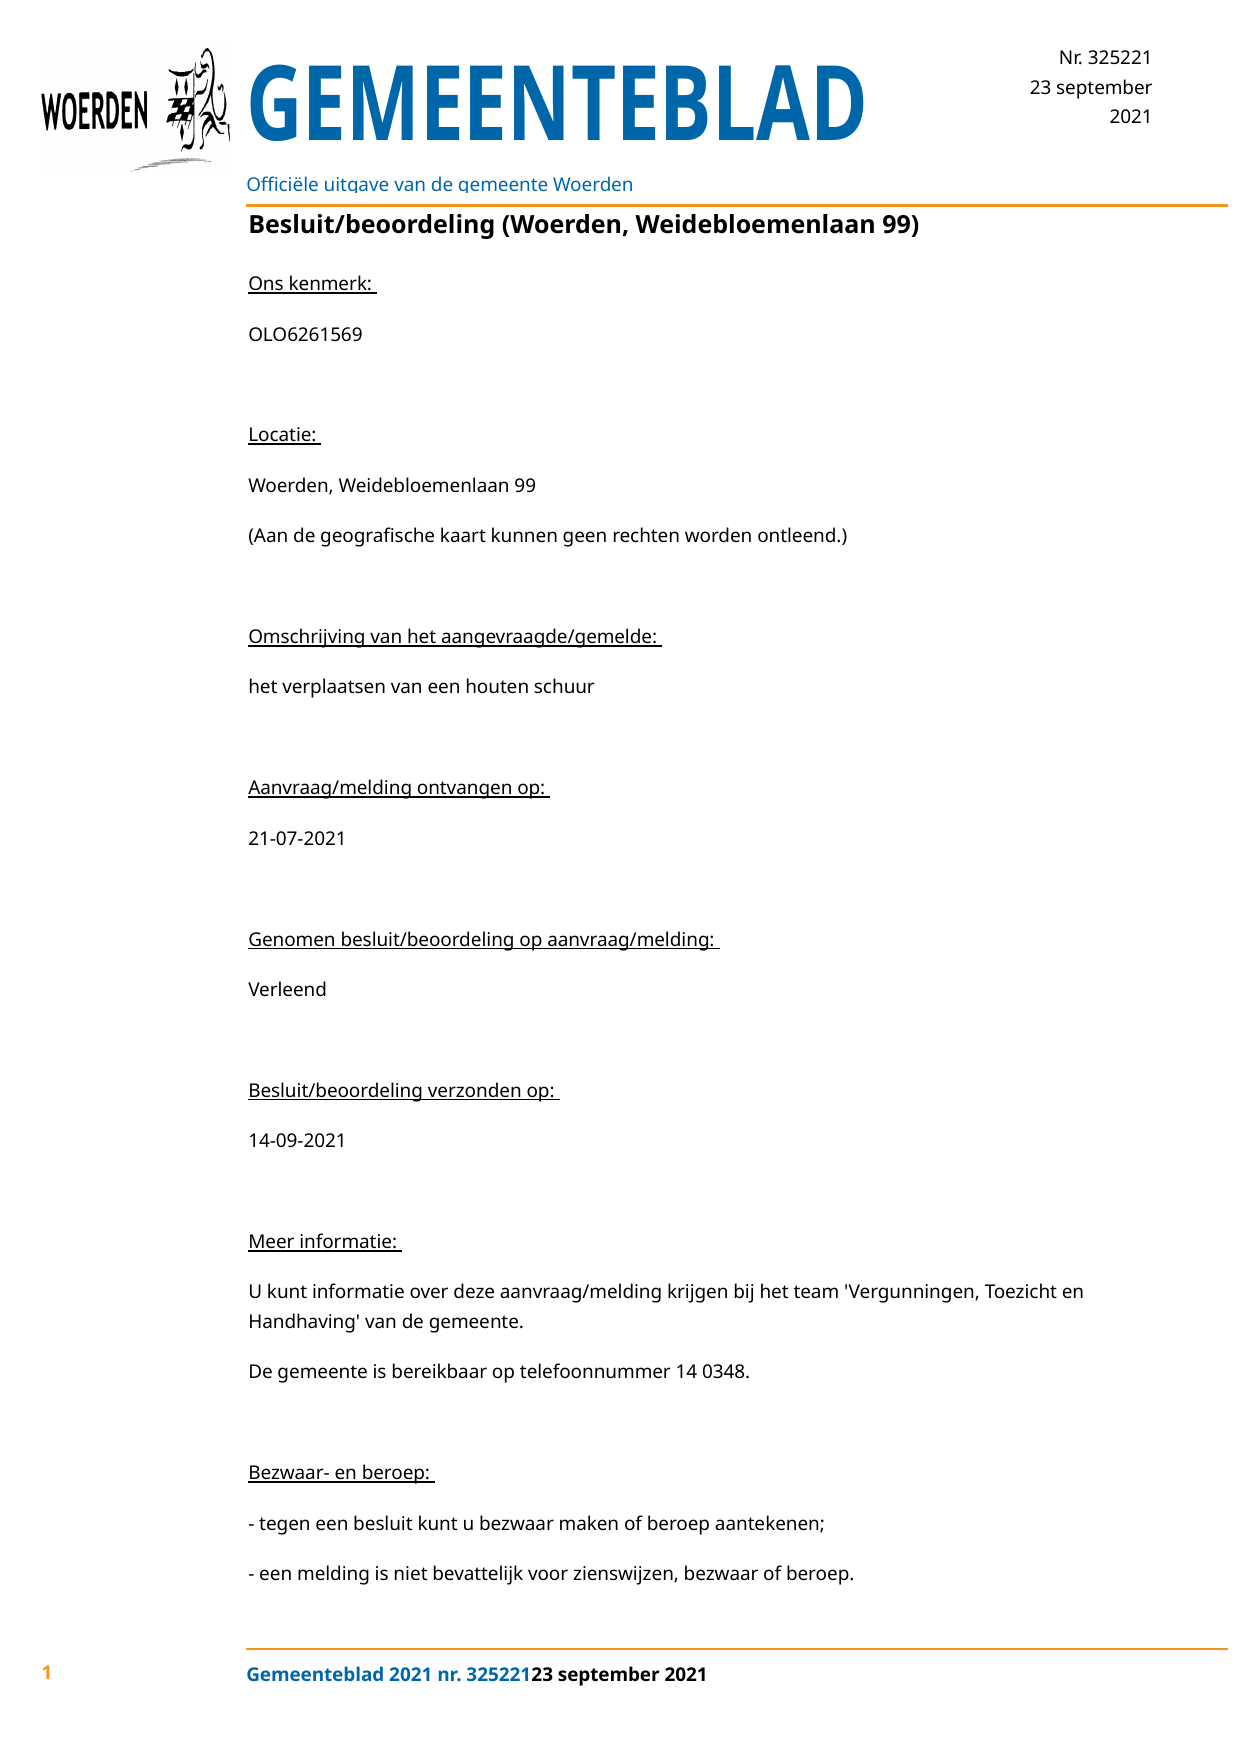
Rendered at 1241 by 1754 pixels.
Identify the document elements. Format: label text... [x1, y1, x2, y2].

text - een melding is niet bevattelijk voor zienswijzen, bezwaar of beroep. [248, 1560, 1152, 1586]
text Locatie: [248, 422, 1152, 447]
text Woerden, Weidebloemenlaan 99 [248, 472, 1152, 498]
text Omschrijving van het aangevraagde/gemelde: [248, 623, 1152, 649]
text 21-07-2021 [248, 825, 1152, 851]
text Besluit/beoordeling verzonden op: [248, 1077, 1152, 1103]
picture [41, 47, 231, 172]
text Meer informatie: [248, 1228, 1152, 1254]
text Verleend [248, 976, 1152, 1002]
text OLO6261569 [248, 321, 1152, 346]
text U kunt informatie over deze aanvraag/melding krijgen bij het team 'Vergunningen, Toezicht en Handhaving' van de gemeente. [248, 1279, 1152, 1334]
text Aanvraag/melding ontvangen op: [248, 774, 1152, 800]
text Ons kenmerk: [248, 270, 1152, 296]
text De gemeente is bereikbaar op telefoonnummer 14 0348. [248, 1359, 1152, 1384]
text Bezwaar- en beroep: [248, 1459, 1152, 1485]
text - tegen een besluit kunt u bezwaar maken of beroep aantekenen; [248, 1510, 1152, 1536]
text het verplaatsen van een houten schuur [248, 674, 1152, 699]
text Genomen besluit/beoordeling op aanvraag/melding: [248, 926, 1152, 951]
text 14-09-2021 [248, 1127, 1152, 1153]
text Besluit/beoordeling (Woerden, Weidebloemenlaan 99) [248, 207, 1152, 241]
text (Aan de geografische kaart kunnen geen rechten worden ontleend.) [248, 522, 1152, 548]
